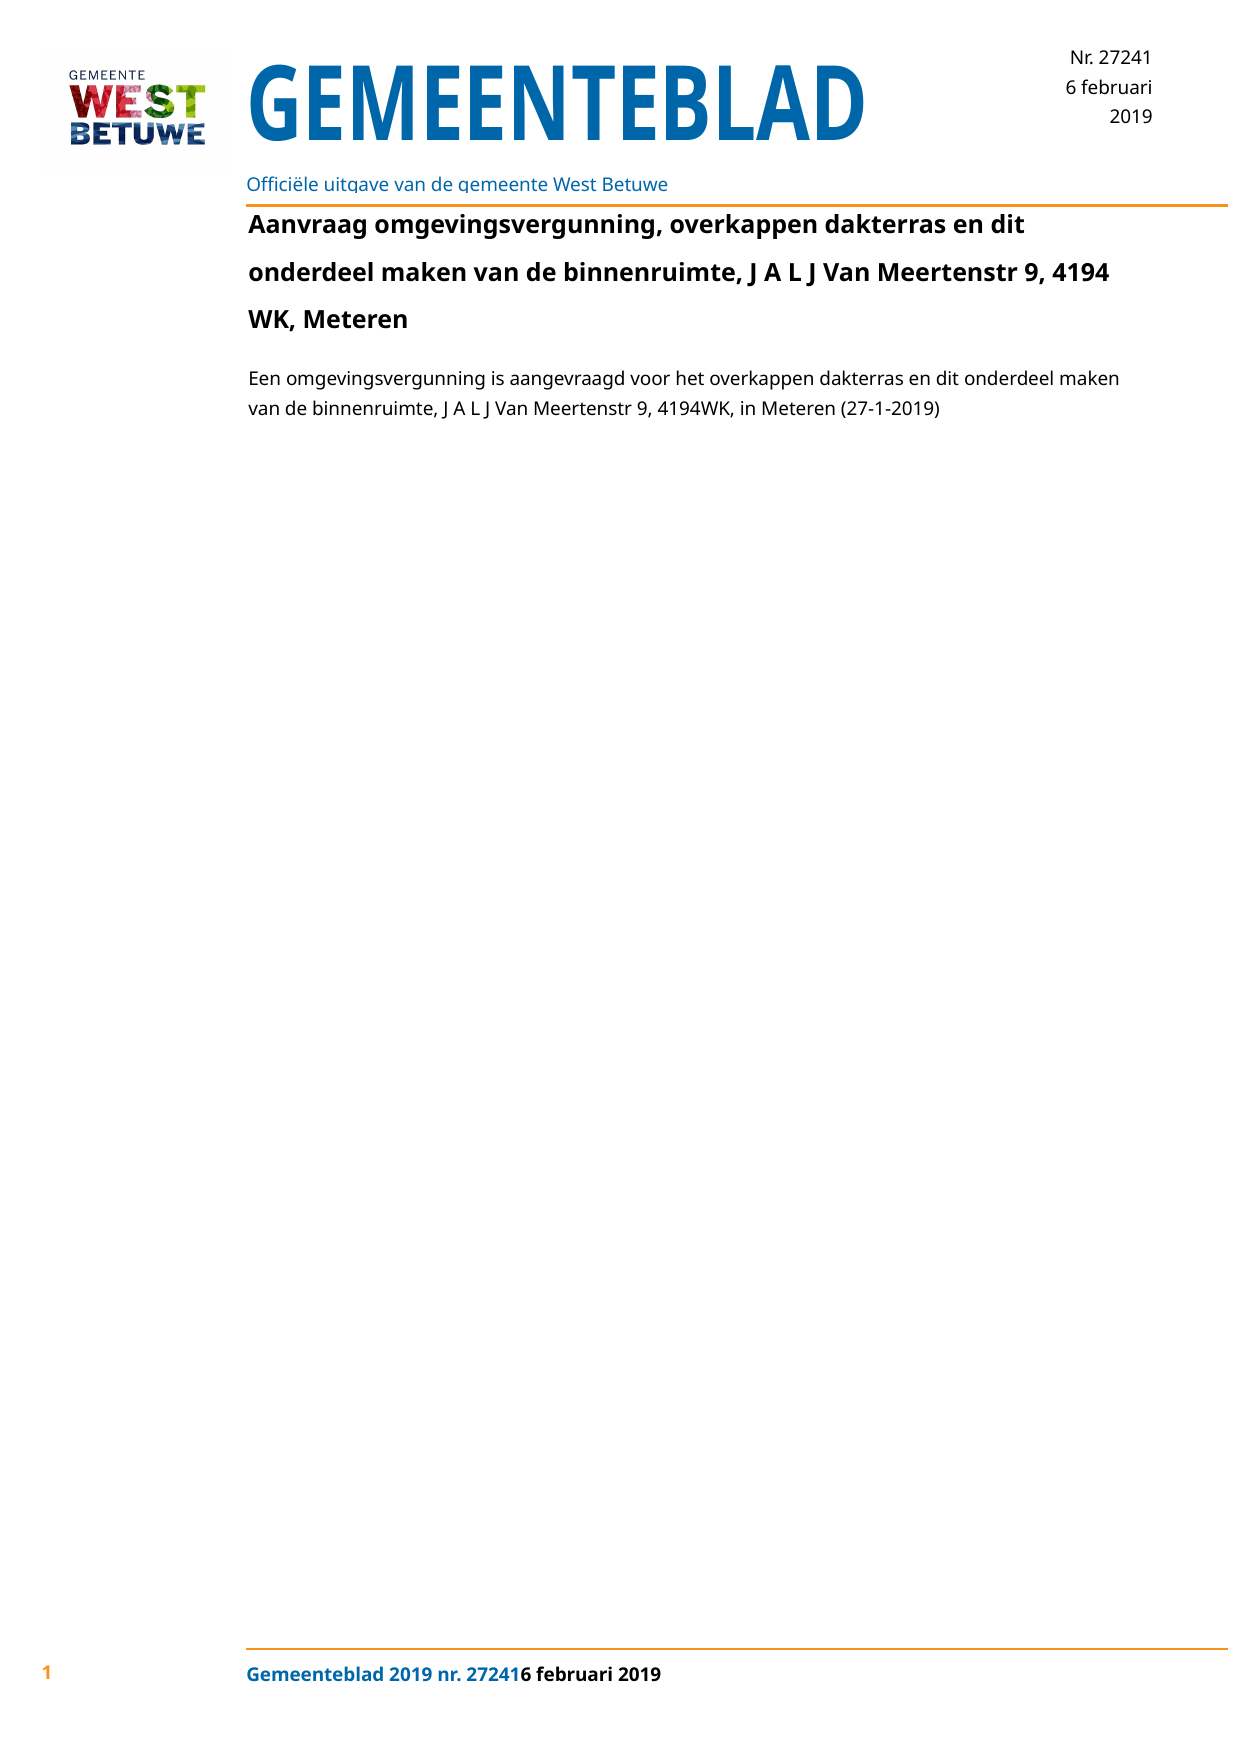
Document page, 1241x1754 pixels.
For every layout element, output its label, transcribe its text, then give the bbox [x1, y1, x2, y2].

text Aanvraag omgevingsvergunning, overkappen dakterras en dit onderdeel maken van de binnenruimte, J A L J Van Meertenstr 9, 4194 WK, Meteren [248, 207, 1152, 336]
picture [41, 47, 231, 172]
text Een omgevingsvergunning is aangevraagd voor het overkappen dakterras en dit onderdeel maken van de binnenruimte, J A L J Van Meertenstr 9, 4194WK, in Meteren (27-1-2019) [248, 366, 1152, 421]
